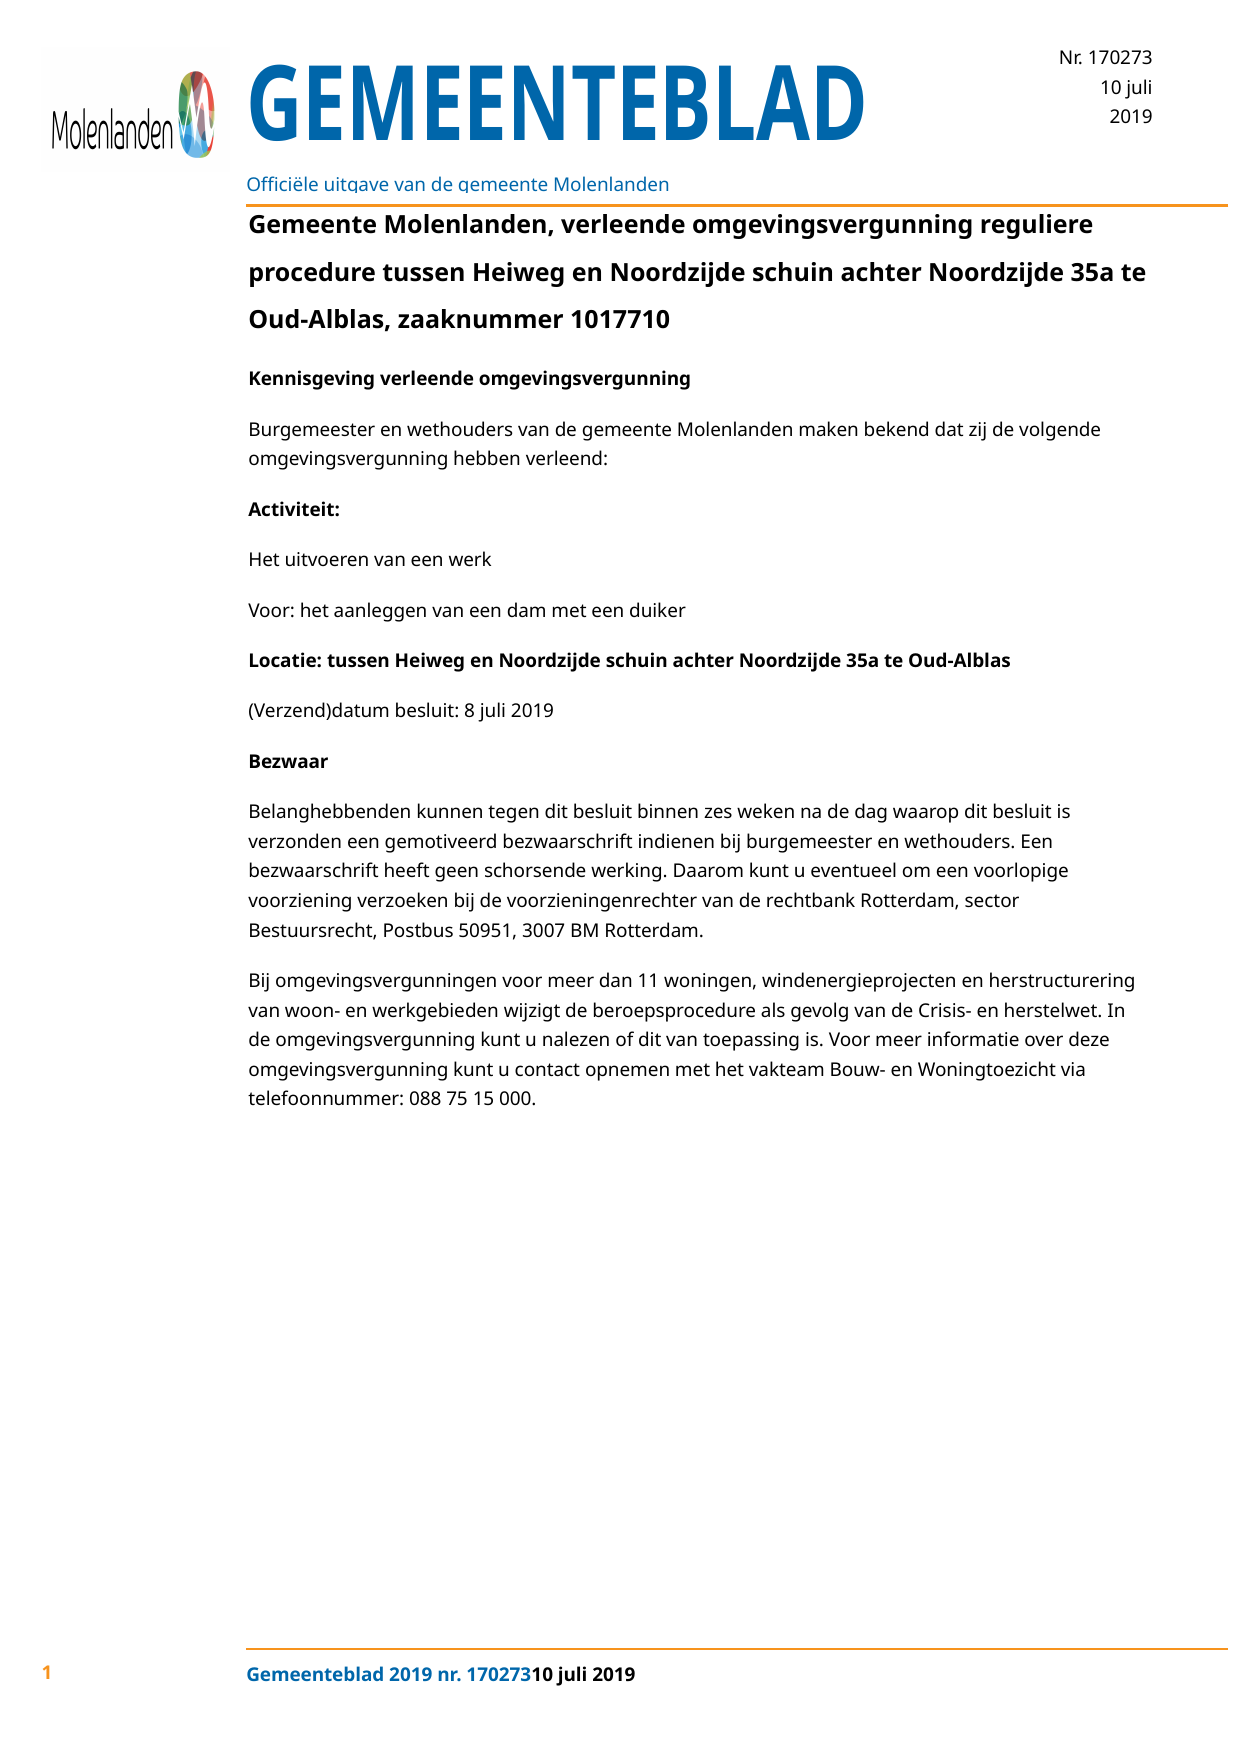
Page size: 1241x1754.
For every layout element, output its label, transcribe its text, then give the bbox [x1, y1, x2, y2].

text Burgemeester en wethouders van de gemeente Molenlanden maken bekend dat zij de volgende omgevingsvergunning hebben verleend: [248, 416, 1152, 471]
text Locatie: tussen Heiweg en Noordzijde schuin achter Noordzijde 35a te Oud-Alblas [248, 647, 1152, 673]
text Voor: het aanleggen van een dam met een duiker [248, 597, 1152, 622]
text Bij omgevingsvergunningen voor meer dan 11 woningen, windenergieprojecten en herstructurering van woon- en werkgebieden wijzigt de beroepsprocedure als gevolg van de Crisis- en herstelwet. In de omgevingsvergunning kunt u nalezen of dit van toepassing is. Voor meer informatie over deze omgevingsvergunning kunt u contact opnemen met het vakteam Bouw- en Woningtoezicht via telefoonnummer: 088 75 15 000. [248, 967, 1152, 1111]
text Belanghebbenden kunnen tegen dit besluit binnen zes weken na de dag waarop dit besluit is verzonden een gemotiveerd bezwaarschrift indienen bij burgemeester en wethouders. Een bezwaarschrift heeft geen schorsende werking. Daarom kunt u eventueel om een voorlopige voorziening verzoeken bij de voorzieningenrechter van de rechtbank Rotterdam, sector Bestuursrecht, Postbus 50951, 3007 BM Rotterdam. [248, 798, 1152, 942]
text Bezwaar [248, 748, 1152, 774]
text Activiteit: [248, 496, 1152, 522]
picture [41, 47, 231, 172]
text Gemeente Molenlanden, verleende omgevingsvergunning reguliere procedure tussen Heiweg en Noordzijde schuin achter Noordzijde 35a te Oud-Alblas, zaaknummer 1017710 [248, 207, 1152, 336]
text Het uitvoeren van een werk [248, 546, 1152, 572]
text Kennisgeving verleende omgevingsvergunning [248, 366, 1152, 391]
text (Verzend)datum besluit: 8 juli 2019 [248, 698, 1152, 723]
